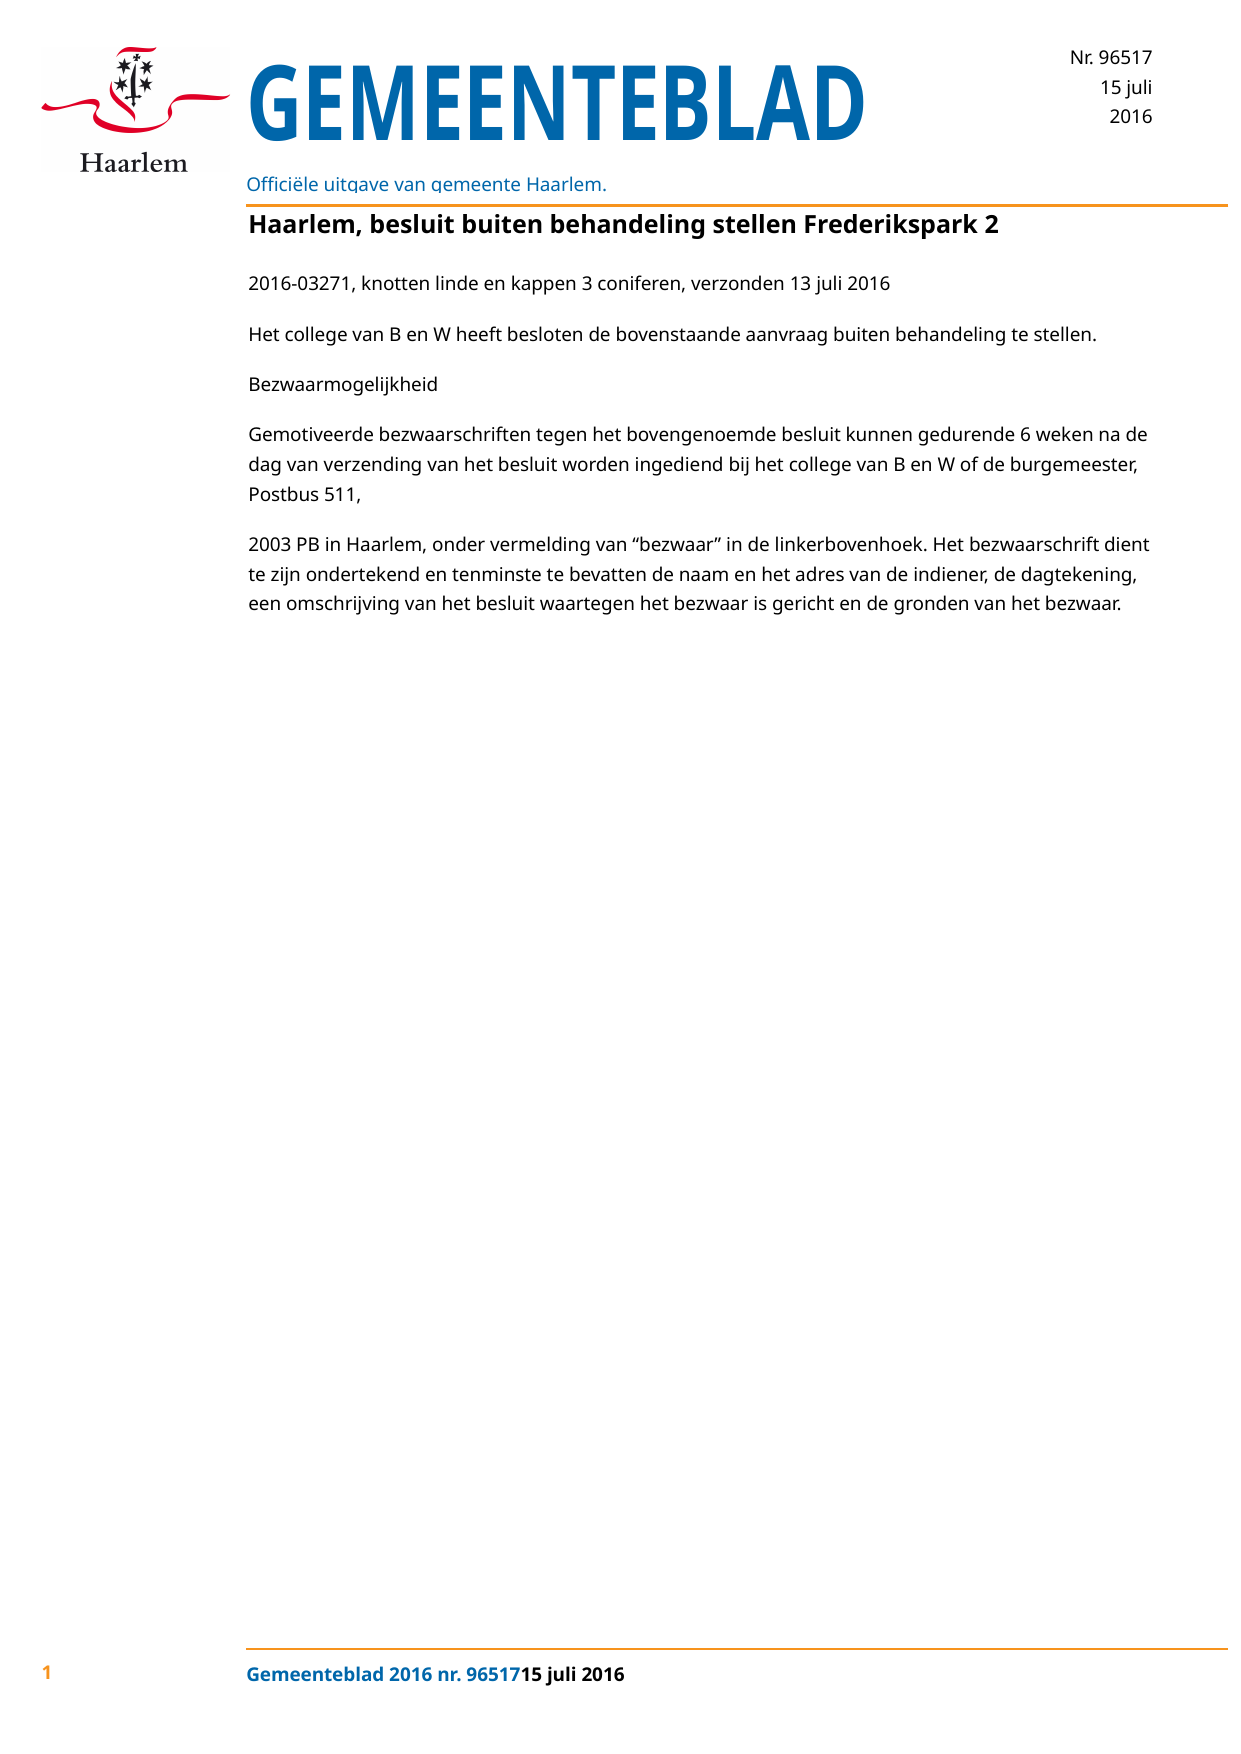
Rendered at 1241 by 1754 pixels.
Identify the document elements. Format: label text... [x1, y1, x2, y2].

text Haarlem, besluit buiten behandeling stellen Frederikspark 2 [248, 207, 1152, 241]
text 2003 PB in Haarlem, onder vermelding van “bezwaar” in de linkerbovenhoek. Het bezwaarschrift dient te zijn ondertekend en tenminste te bevatten de naam en het adres van de indiener, de dagtekening, een omschrijving van het besluit waartegen het bezwaar is gericht en de gronden van het bezwaar. [248, 531, 1152, 616]
text Gemotiveerde bezwaarschriften tegen het bovengenoemde besluit kunnen gedurende 6 weken na de dag van verzending van het besluit worden ingediend bij het college van B en W of de burgemeester, Postbus 511, [248, 422, 1152, 506]
text Bezwaarmogelijkheid [248, 371, 1152, 397]
text Het college van B en W heeft besloten de bovenstaande aanvraag buiten behandeling te stellen. [248, 321, 1152, 346]
text 2016-03271, knotten linde en kappen 3 coniferen, verzonden 13 juli 2016 [248, 270, 1152, 296]
picture [41, 47, 231, 172]
